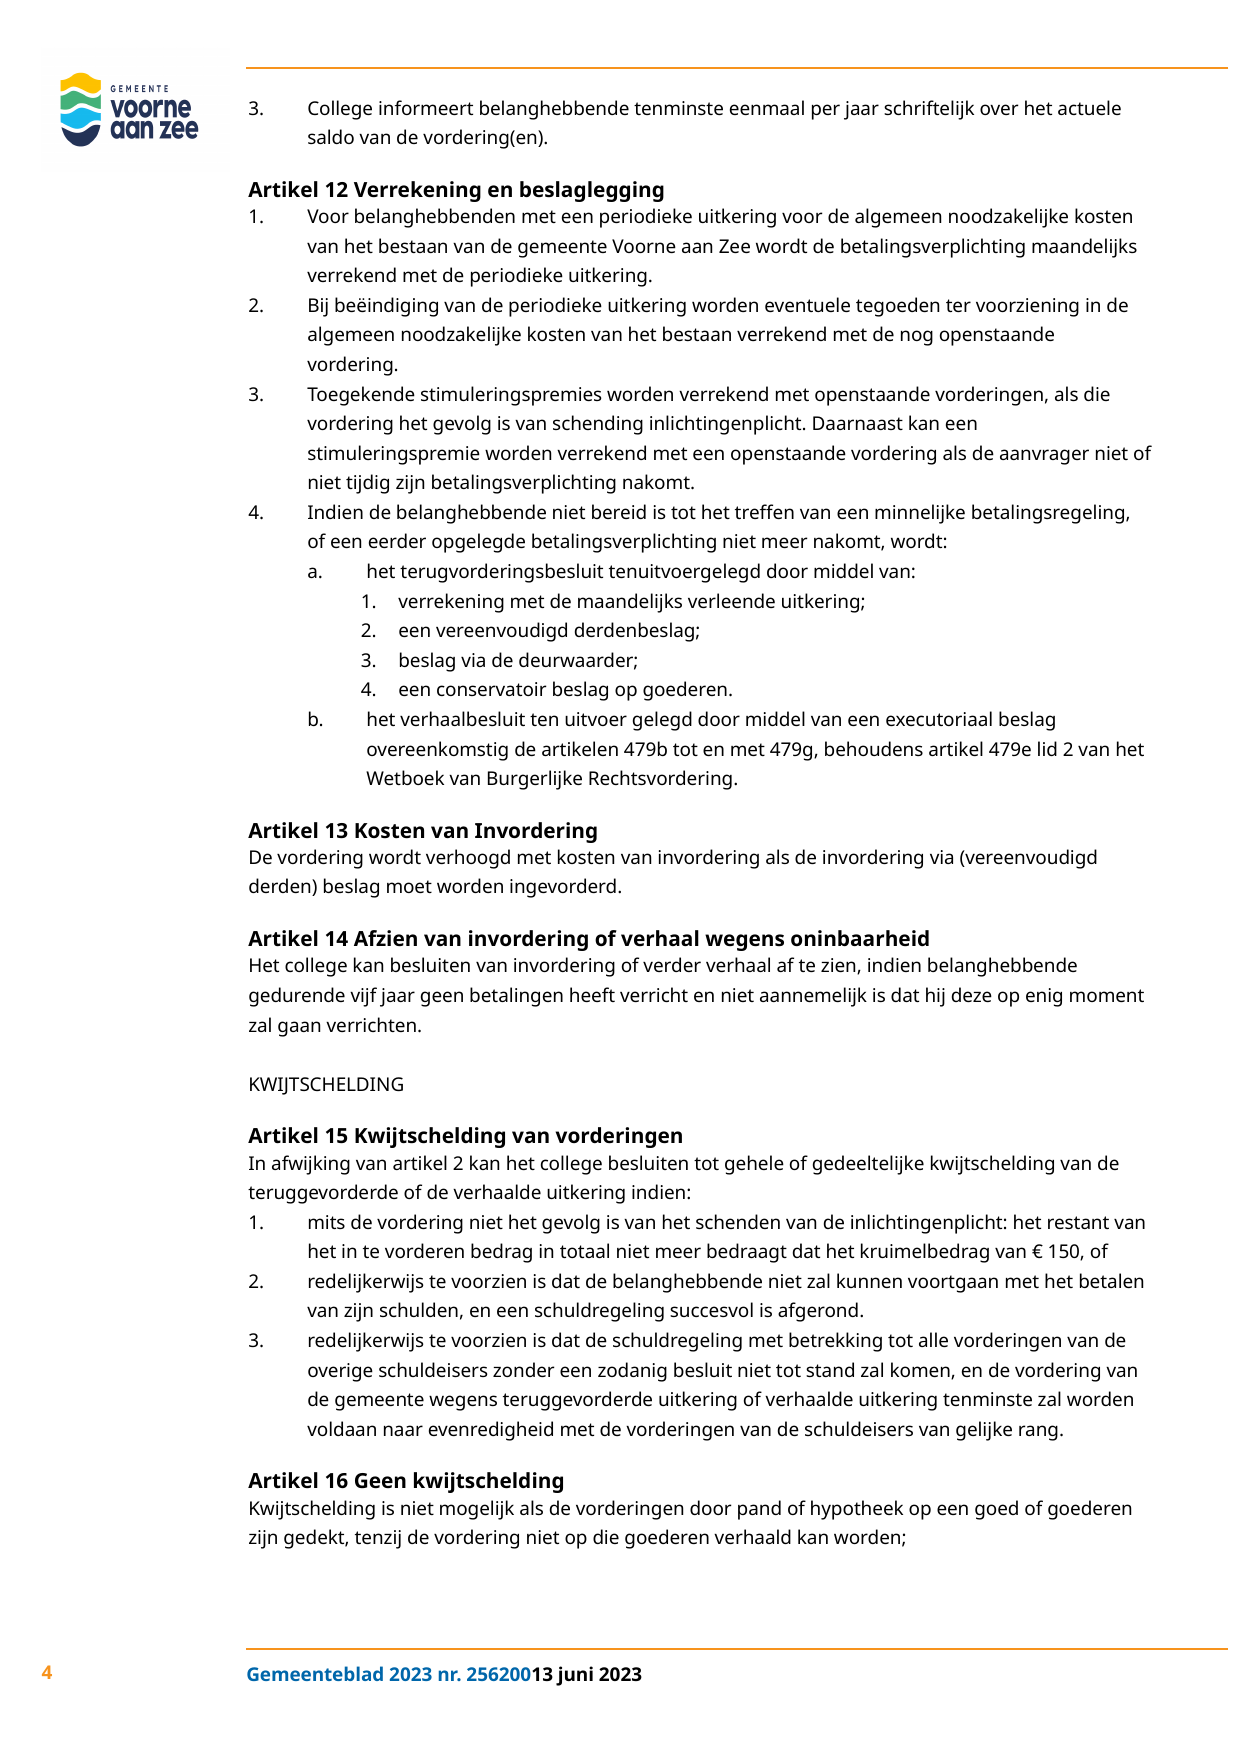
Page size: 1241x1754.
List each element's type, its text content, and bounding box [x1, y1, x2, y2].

text Kwijtschelding is niet mogelijk als de vorderingen door pand of hypotheek op een goed of goederen zijn gedekt, tenzij de vordering niet op die goederen verhaald kan worden; [248, 1495, 1152, 1550]
text Artikel 14 Afzien van invordering of verhaal wegens oninbaarheid [248, 924, 1152, 953]
list Voor belanghebbenden met een periodieke uitkering voor de algemeen noodzakelijke kosten van het bestaan van de gemeente Voorne aan Zee wordt de betalingsverplichting maandelijks verrekend met de periodieke uitkering. [248, 203, 1152, 288]
text Artikel 16 Geen kwijtschelding [248, 1466, 1152, 1495]
text Artikel 13 Kosten van Invordering [248, 816, 1152, 844]
picture [41, 47, 231, 172]
text De vordering wordt verhoogd met kosten van invordering als de invordering via (vereenvoudigd derden) beslag moet worden ingevorderd. [248, 844, 1152, 899]
list een vereenvoudigd derdenbeslag; [361, 617, 1152, 643]
list Toegekende stimuleringspremies worden verrekend met openstaande vorderingen, als die vordering het gevolg is van schending inlichtingenplicht. Daarnaast kan een stimuleringspremie worden verrekend met een openstaande vordering als de aanvrager niet of niet tijdig zijn betalingsverplichting nakomt. [248, 381, 1152, 495]
text In afwijking van artikel 2 kan het college besluiten tot gehele of gedeeltelijke kwijtschelding van de teruggevorderde of de verhaalde uitkering indien: [248, 1150, 1152, 1205]
list redelijkerwijs te voorzien is dat de schuldregeling met betrekking tot alle vorderingen van de overige schuldeisers zonder een zodanig besluit niet tot stand zal komen, en de vordering van de gemeente wegens teruggevorderde uitkering of verhaalde uitkering tenminste zal worden voldaan naar evenredigheid met de vorderingen van de schuldeisers van gelijke rang. [248, 1327, 1152, 1442]
list Bij beëindiging van de periodieke uitkering worden eventuele tegoeden ter voorziening in de algemeen noodzakelijke kosten van het bestaan verrekend met de nog openstaande vordering. [248, 292, 1152, 377]
list redelijkerwijs te voorzien is dat de belanghebbende niet zal kunnen voortgaan met het betalen van zijn schulden, en een schuldregeling succesvol is afgerond. [248, 1268, 1152, 1323]
list een conservatoir beslag op goederen. [361, 677, 1152, 702]
list het verhaalbesluit ten uitvoer gelegd door middel van een executoriaal beslag overeenkomstig de artikelen 479b tot en met 479g, behoudens artikel 479e lid 2 van het Wetboek van Burgerlijke Rechtsvordering. [307, 706, 1152, 791]
text KWIJTSCHELDING [248, 1071, 1152, 1097]
text Het college kan besluiten van invordering of verder verhaal af te zien, indien belanghebbende gedurende vijf jaar geen betalingen heeft verricht en niet aannemelijk is dat hij deze op enig moment zal gaan verrichten. [248, 953, 1152, 1037]
list het terugvorderingsbesluit tenuitvoergelegd door middel van: [307, 558, 1152, 584]
list verrekening met de maandelijks verleende uitkering; [361, 588, 1152, 613]
list College informeert belanghebbende tenminste eenmaal per jaar schriftelijk over het actuele saldo van de vordering(en). [248, 95, 1152, 150]
text Artikel 12 Verrekening en beslaglegging [248, 175, 1152, 203]
list mits de vordering niet het gevolg is van het schenden van de inlichtingenplicht: het restant van het in te vorderen bedrag in totaal niet meer bedraagt dat het kruimelbedrag van € 150, of [248, 1209, 1152, 1264]
text Artikel 15 Kwijtschelding van vorderingen [248, 1121, 1152, 1150]
list beslag via de deurwaarder; [361, 647, 1152, 673]
list Indien de belanghebbende niet bereid is tot het treffen van een minnelijke betalingsregeling, of een eerder opgelegde betalingsverplichting niet meer nakomt, wordt: [248, 499, 1152, 554]
